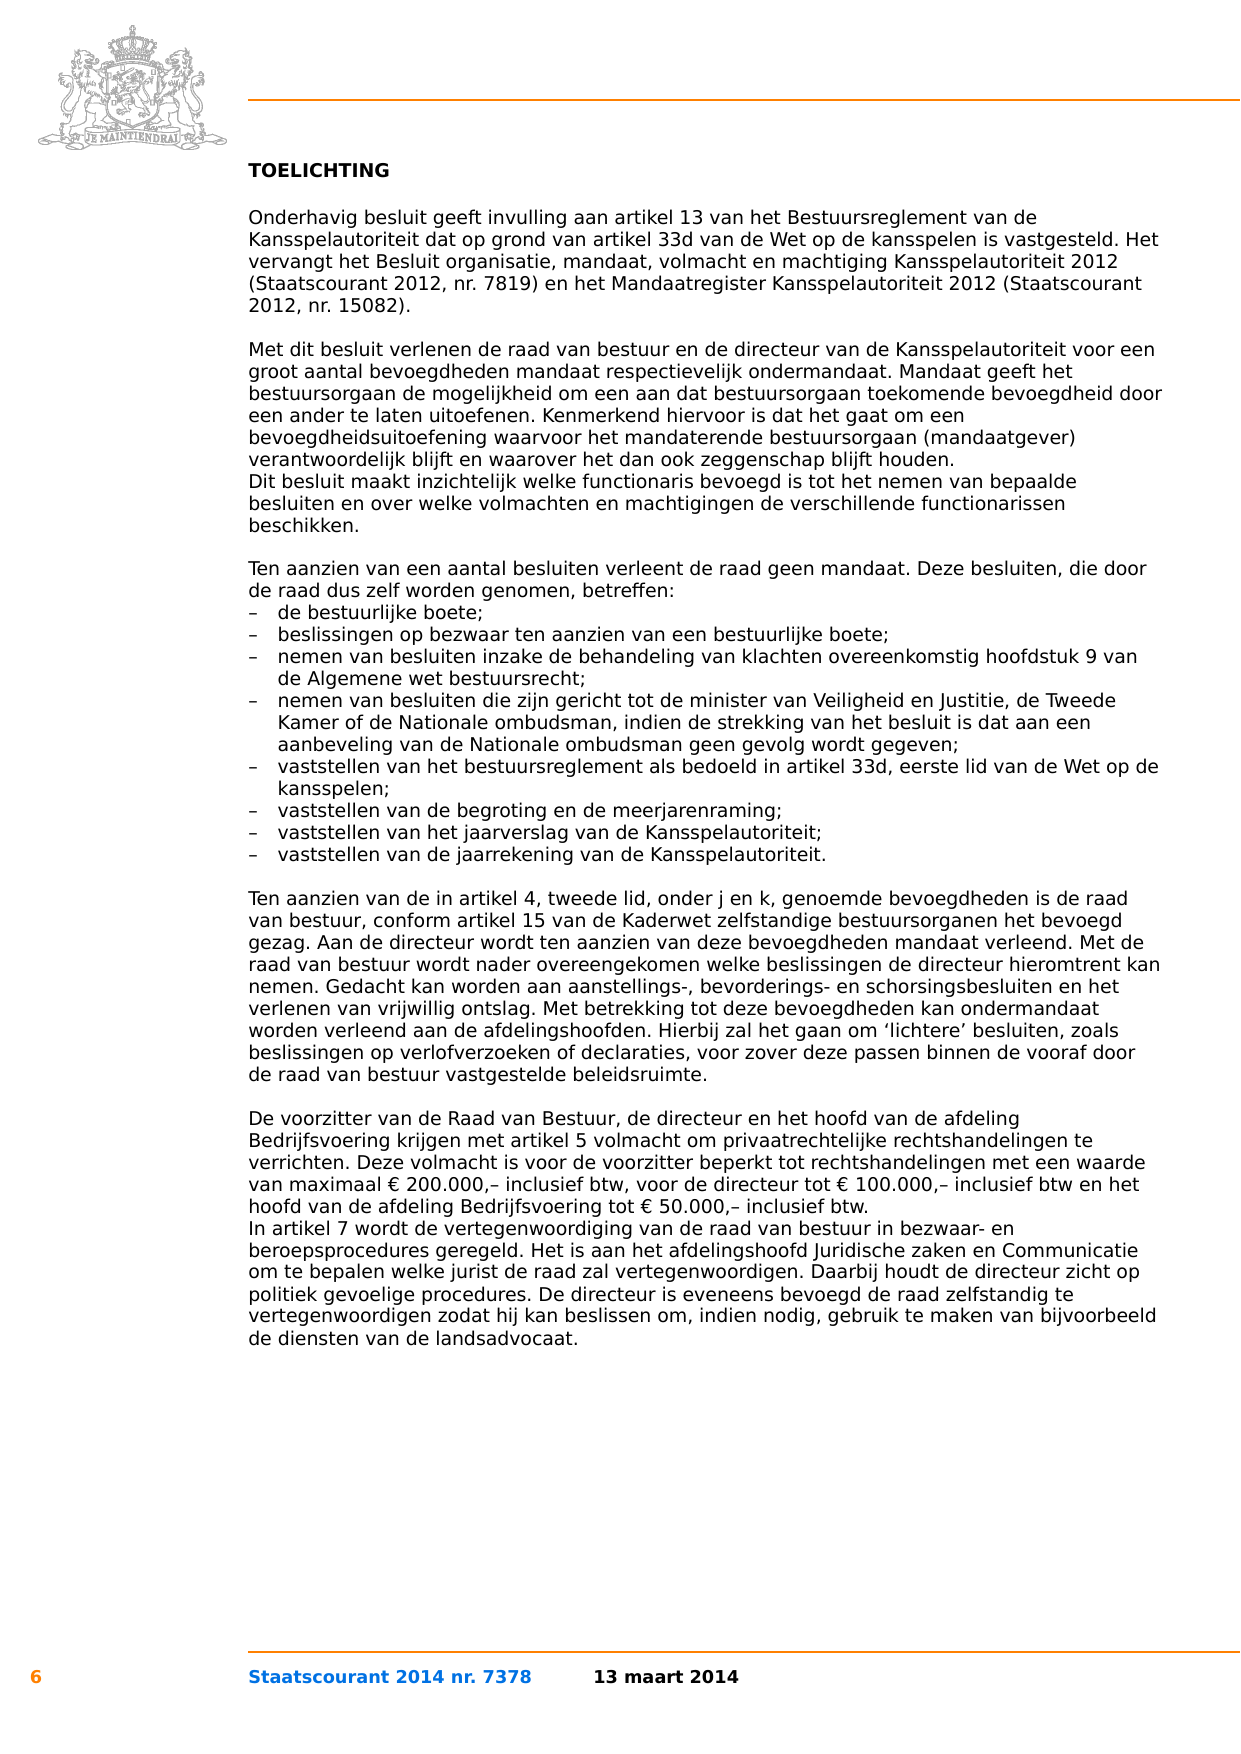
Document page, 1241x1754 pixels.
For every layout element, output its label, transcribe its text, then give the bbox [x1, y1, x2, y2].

text – vaststellen van het bestuursreglement als bedoeld in artikel 33d, eerste lid van de Wet op de kansspelen; [248, 756, 1163, 800]
text Ten aanzien van een aantal besluiten verleent de raad geen mandaat. Deze besluiten, die door de raad dus zelf worden genomen, betreffen: [248, 558, 1163, 602]
subtitle TOELICHTING [248, 160, 1163, 182]
text – beslissingen op bezwaar ten aanzien van een bestuurlijke boete; [248, 624, 1163, 646]
text – nemen van besluiten inzake de behandeling van klachten overeenkomstig hoofdstuk 9 van de Algemene wet bestuursrecht; [248, 646, 1163, 690]
text – vaststellen van het jaarverslag van de Kansspelautoriteit; [248, 822, 1163, 844]
text Onderhavig besluit geeft invulling aan artikel 13 van het Bestuursreglement van de Kansspelautoriteit dat op grond van artikel 33d van de Wet op de kansspelen is vastgesteld. Het vervangt het Besluit organisatie, mandaat, volmacht en machtiging Kansspelautoriteit 2012 (Staatscourant 2012, nr. 7819) en het Mandaatregister Kansspelautoriteit 2012 (Staatscourant 2012, nr. 15082). [248, 207, 1163, 317]
text – vaststellen van de jaarrekening van de Kansspelautoriteit. [248, 844, 1163, 866]
text Ten aanzien van de in artikel 4, tweede lid, onder j en k, genoemde bevoegdheden is de raad van bestuur, conform artikel 15 van de Kaderwet zelfstandige bestuursorganen het bevoegd gezag. Aan de directeur wordt ten aanzien van deze bevoegdheden mandaat verleend. Met de raad van bestuur wordt nader overeengekomen welke beslissingen de directeur hieromtrent kan nemen. Gedacht kan worden aan aanstellings-, bevorderings- en schorsingsbesluiten en het verlenen van vrijwillig ontslag. Met betrekking tot deze bevoegdheden kan ondermandaat worden verleend aan de afdelingshoofden. Hierbij zal het gaan om ‘lichtere’ besluiten, zoals beslissingen op verlofverzoeken of declaraties, voor zover deze passen binnen de vooraf door de raad van bestuur vastgestelde beleidsruimte. [248, 888, 1163, 1086]
text – vaststellen van de begroting en de meerjarenraming; [248, 800, 1163, 822]
text De voorzitter van de Raad van Bestuur, de directeur en het hoofd van de afdeling Bedrijfsvoering krijgen met artikel 5 volmacht om privaatrechtelijke rechtshandelingen te verrichten. Deze volmacht is voor de voorzitter beperkt tot rechtshandelingen met een waarde van maximaal € 200.000,– inclusief btw, voor de directeur tot € 100.000,– inclusief btw en het hoofd van de afdeling Bedrijfsvoering tot € 50.000,– inclusief btw. [248, 1108, 1163, 1217]
text – de bestuurlijke boete; [248, 602, 1163, 624]
text Met dit besluit verlenen de raad van bestuur en de directeur van de Kansspelautoriteit voor een groot aantal bevoegdheden mandaat respectievelijk ondermandaat. Mandaat geeft het bestuursorgaan de mogelijkheid om een aan dat bestuursorgaan toekomende bevoegdheid door een ander te laten uitoefenen. Kenmerkend hiervoor is dat het gaat om een bevoegdheidsuitoefening waarvoor het mandaterende bestuursorgaan (mandaatgever) verantwoordelijk blijft en waarover het dan ook zeggenschap blijft houden. [248, 339, 1163, 471]
text – nemen van besluiten die zijn gericht tot de minister van Veiligheid en Justitie, de Tweede Kamer of de Nationale ombudsman, indien de strekking van het besluit is dat aan een aanbeveling van de Nationale ombudsman geen gevolg wordt gegeven; [248, 690, 1163, 756]
text Dit besluit maakt inzichtelijk welke functionaris bevoegd is tot het nemen van bepaalde besluiten en over welke volmachten en machtigingen de verschillende functionarissen beschikken. [248, 471, 1163, 536]
picture [38, 25, 227, 150]
text In artikel 7 wordt de vertegenwoordiging van de raad van bestuur in bezwaar- en beroepsprocedures geregeld. Het is aan het afdelingshoofd Juridische zaken en Communicatie om te bepalen welke jurist de raad zal vertegenwoordigen. Daarbij houdt de directeur zicht op politiek gevoelige procedures. De directeur is eveneens bevoegd de raad zelfstandig te vertegenwoordigen zodat hij kan beslissen om, indien nodig, gebruik te maken van bijvoorbeeld de diensten van de landsadvocaat. [248, 1217, 1163, 1349]
